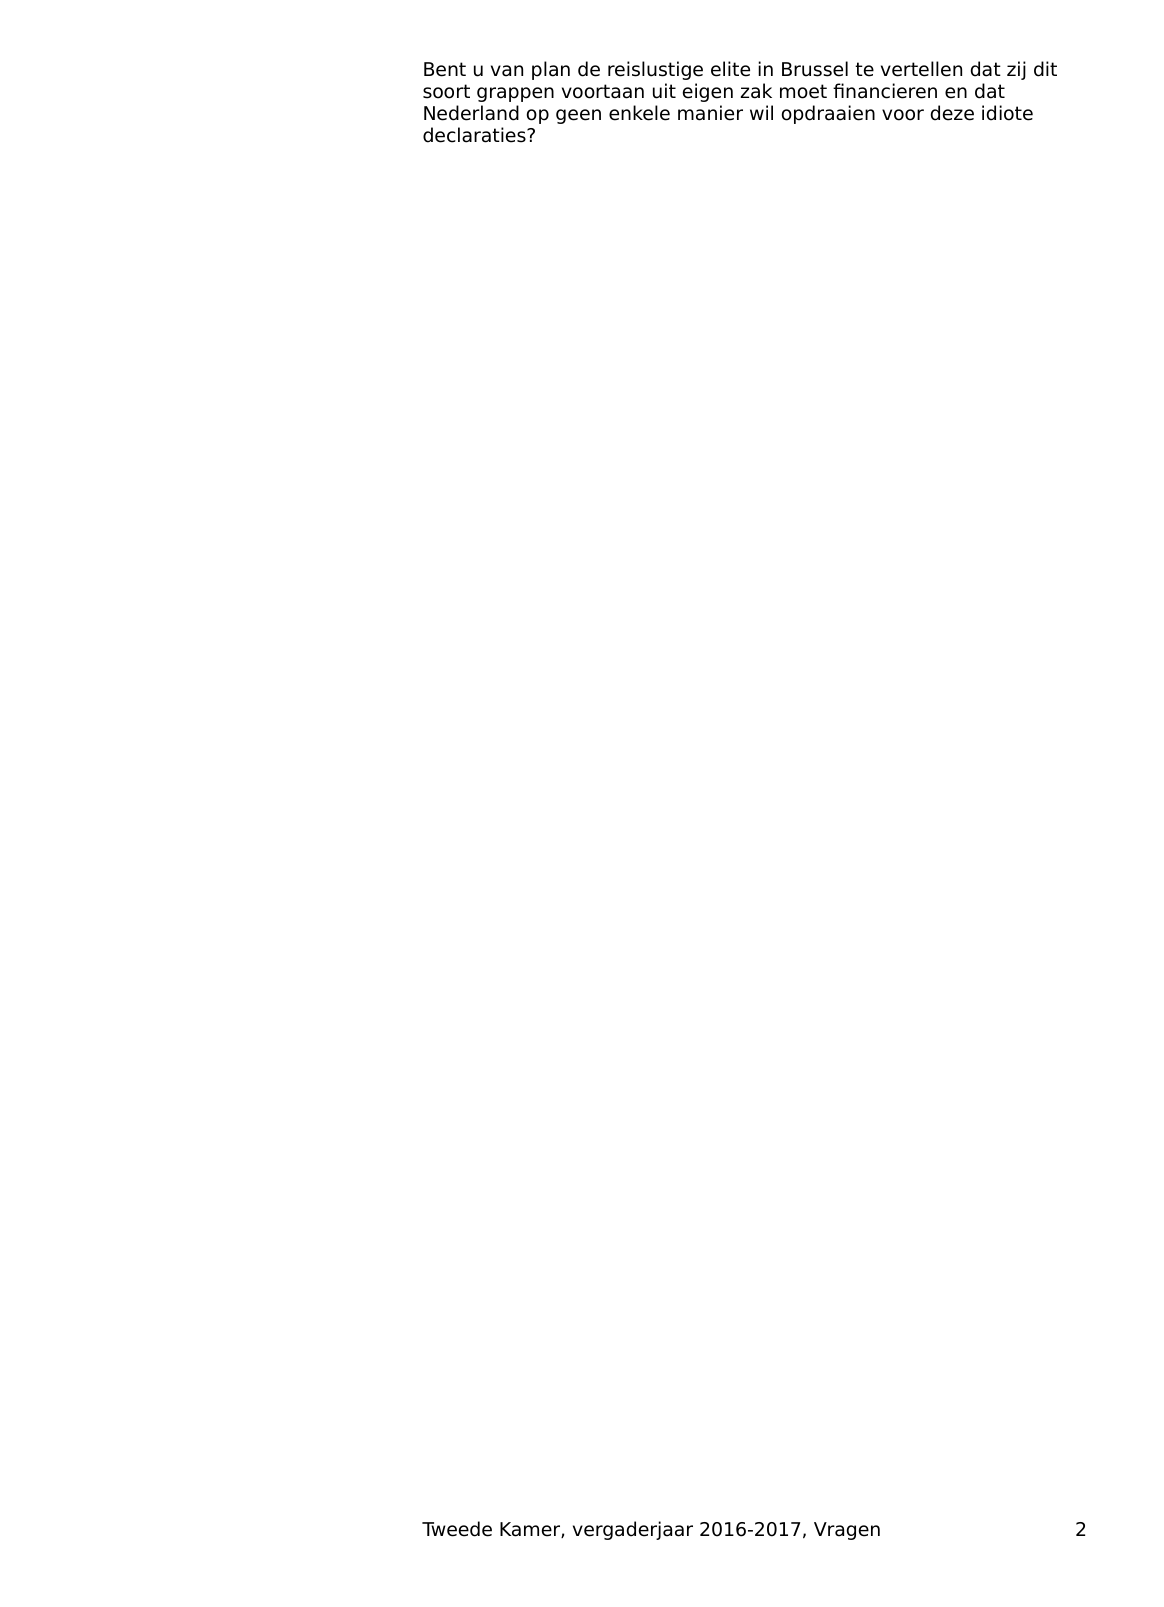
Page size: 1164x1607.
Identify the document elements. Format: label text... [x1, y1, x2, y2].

text Bent u van plan de reislustige elite in Brussel te vertellen dat zij dit soort grappen voortaan uit eigen zak moet financieren en dat Nederland op geen enkele manier wil opdraaien voor deze idiote declaraties? [422, 59, 1087, 147]
